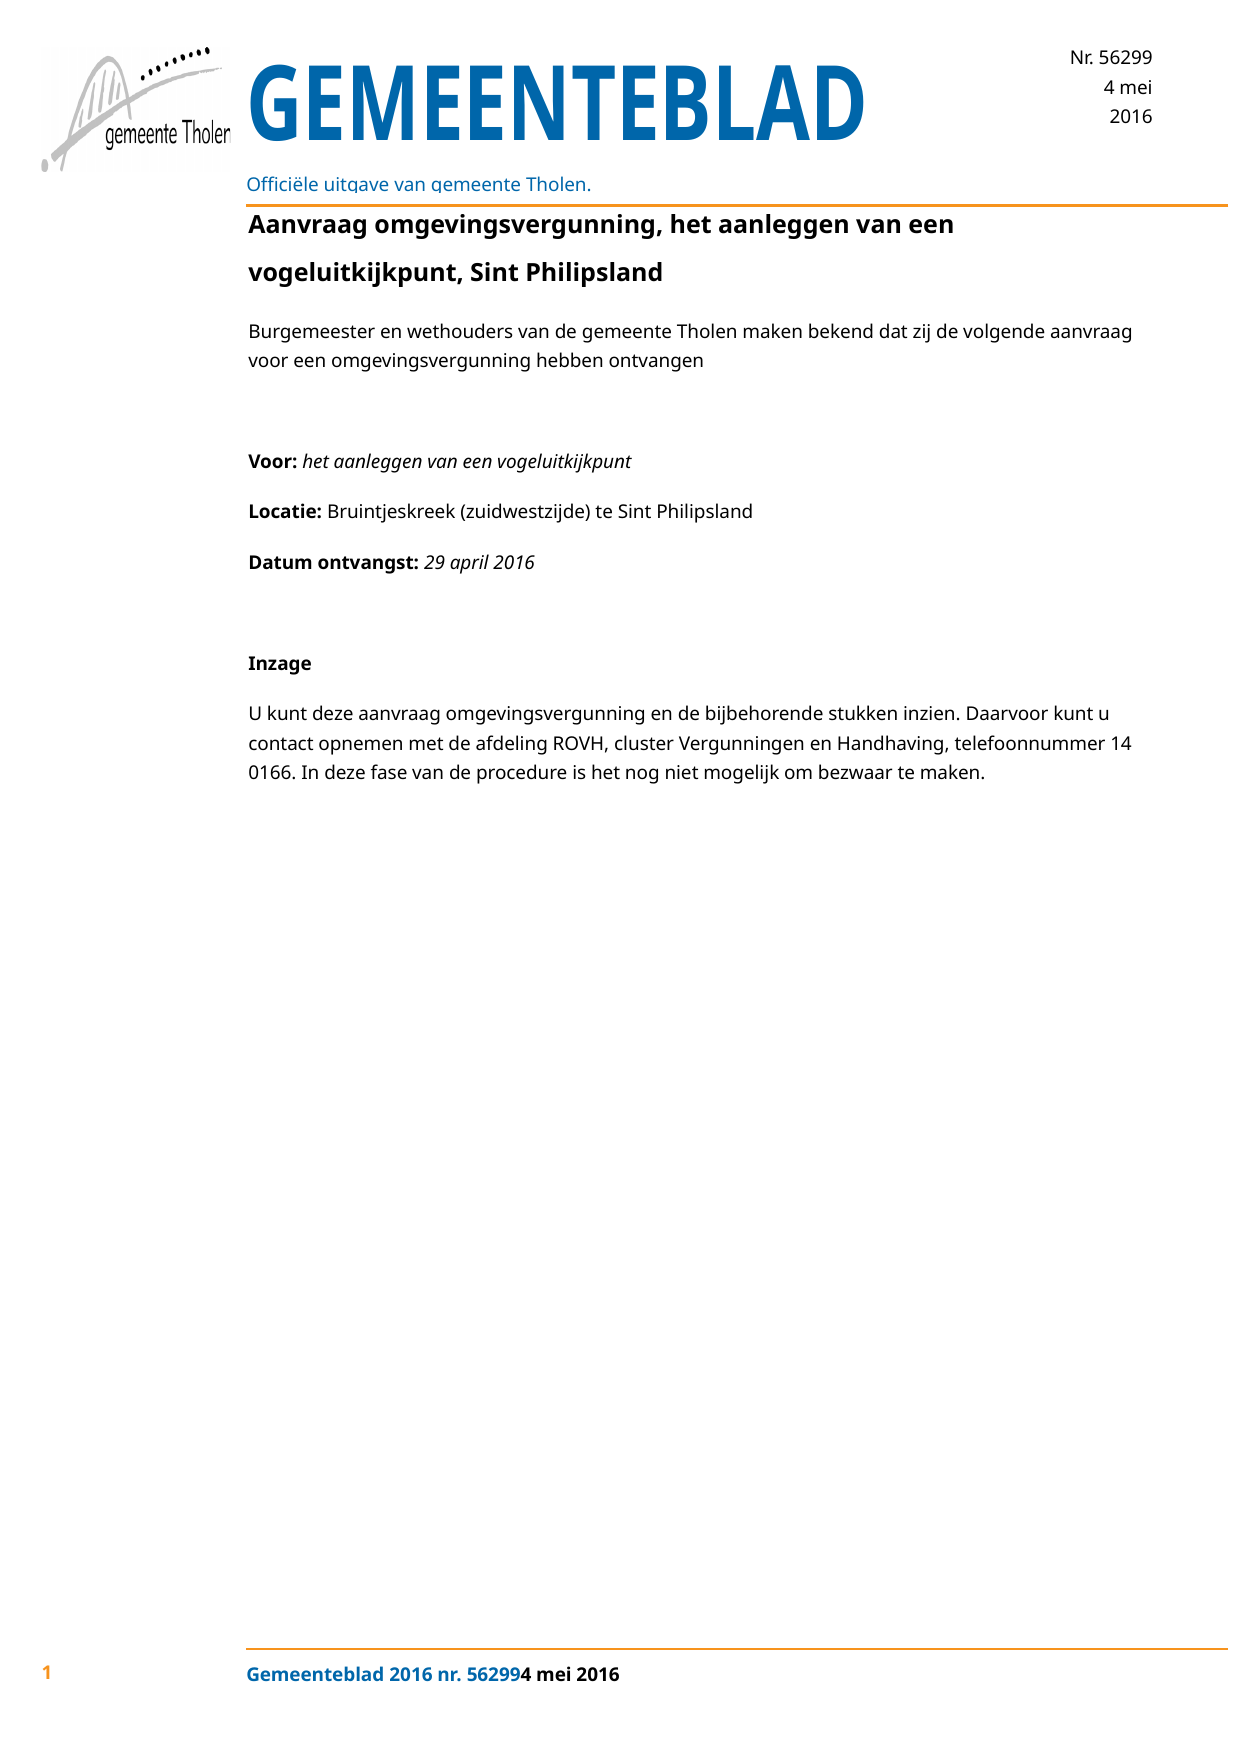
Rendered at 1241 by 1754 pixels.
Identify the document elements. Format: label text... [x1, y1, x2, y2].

picture [41, 47, 231, 172]
text Inzage [248, 650, 1152, 676]
text U kunt deze aanvraag omgevingsvergunning en de bijbehorende stukken inzien. Daarvoor kunt u contact opnemen met de afdeling ROVH, cluster Vergunningen en Handhaving, telefoonnummer 14 0166. In deze fase van de procedure is het nog niet mogelijk om bezwaar te maken. [248, 700, 1152, 785]
text Voor: het aanleggen van een vogeluitkijkpunt [248, 448, 1152, 474]
text Datum ontvangst: 29 april 2016 [248, 549, 1152, 575]
text Aanvraag omgevingsvergunning, het aanleggen van een vogeluitkijkpunt, Sint Philipsland [248, 207, 1152, 288]
text Burgemeester en wethouders van de gemeente Tholen maken bekend dat zij de volgende aanvraag voor een omgevingsvergunning hebben ontvangen [248, 318, 1152, 373]
text Locatie: Bruintjeskreek (zuidwestzijde) te Sint Philipsland [248, 499, 1152, 524]
